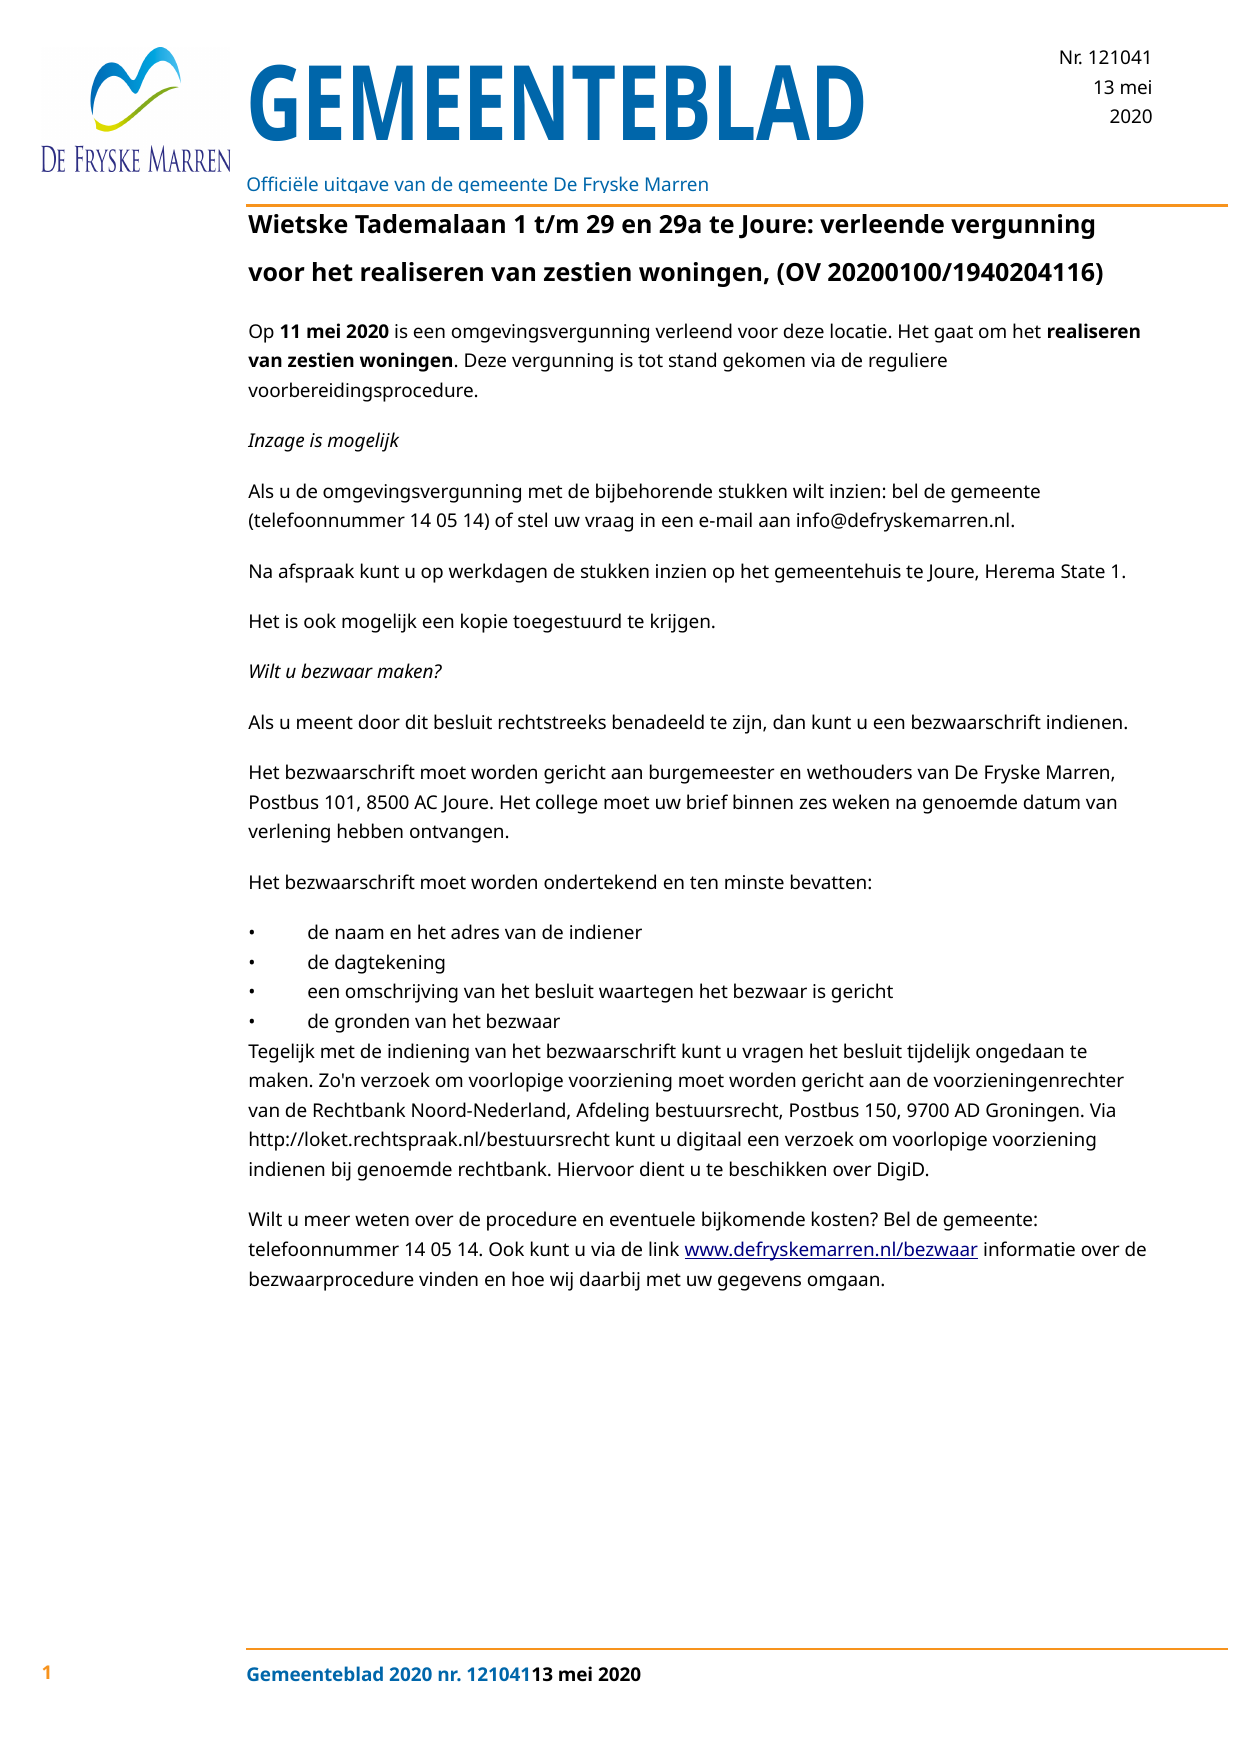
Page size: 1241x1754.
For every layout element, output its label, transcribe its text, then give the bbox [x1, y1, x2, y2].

list een omschrijving van het besluit waartegen het bezwaar is gericht [248, 979, 1152, 1004]
text Wilt u bezwaar maken? [248, 659, 1152, 684]
list de naam en het adres van de indiener [248, 919, 1152, 945]
text Wilt u meer weten over de procedure en eventuele bijkomende kosten? Bel de gemeente: telefoonnummer 14 05 14. Ook kunt u via de link www.defryskemarren.nl/bezwaar informatie over de bezwaarprocedure vinden en hoe wij daarbij met uw gegevens omgaan. [248, 1207, 1152, 1292]
list de gronden van het bezwaar [248, 1008, 1152, 1034]
text Het bezwaarschrift moet worden ondertekend en ten minste bevatten: [248, 869, 1152, 895]
text Wietske Tademalaan 1 t/m 29 en 29a te Joure: verleende vergunning voor het realiseren van zestien woningen, (OV 20200100/1940204116) [248, 207, 1152, 288]
text Na afspraak kunt u op werkdagen de stukken inzien op het gemeentehuis te Joure, Herema State 1. [248, 558, 1152, 584]
list de dagtekening [248, 949, 1152, 975]
text Als u de omgevingsvergunning met de bijbehorende stukken wilt inzien: bel de gemeente (telefoonnummer 14 05 14) of stel uw vraag in een e-mail aan info@defryskemarren.nl. [248, 478, 1152, 533]
text Tegelijk met de indiening van het bezwaarschrift kunt u vragen het besluit tijdelijk ongedaan te maken. Zo'n verzoek om voorlopige voorziening moet worden gericht aan de voorzieningenrechter van de Rechtbank Noord-Nederland, Afdeling bestuursrecht, Postbus 150, 9700 AD Groningen. Via http://loket.rechtspraak.nl/bestuursrecht kunt u digitaal een verzoek om voorlopige voorziening indienen bij genoemde rechtbank. Hiervoor dient u te beschikken over DigiD. [248, 1038, 1152, 1182]
text Als u meent door dit besluit rechtstreeks benadeeld te zijn, dan kunt u een bezwaarschrift indienen. [248, 709, 1152, 735]
picture [41, 47, 231, 172]
text Op 11 mei 2020 is een omgevingsvergunning verleend voor deze locatie. Het gaat om het realiseren van zestien woningen. Deze vergunning is tot stand gekomen via de reguliere voorbereidingsprocedure. [248, 318, 1152, 403]
text Het bezwaarschrift moet worden gericht aan burgemeester en wethouders van De Fryske Marren, Postbus 101, 8500 AC Joure. Het college moet uw brief binnen zes weken na genoemde datum van verlening hebben ontvangen. [248, 759, 1152, 844]
text Het is ook mogelijk een kopie toegestuurd te krijgen. [248, 608, 1152, 634]
text Inzage is mogelijk [248, 427, 1152, 453]
